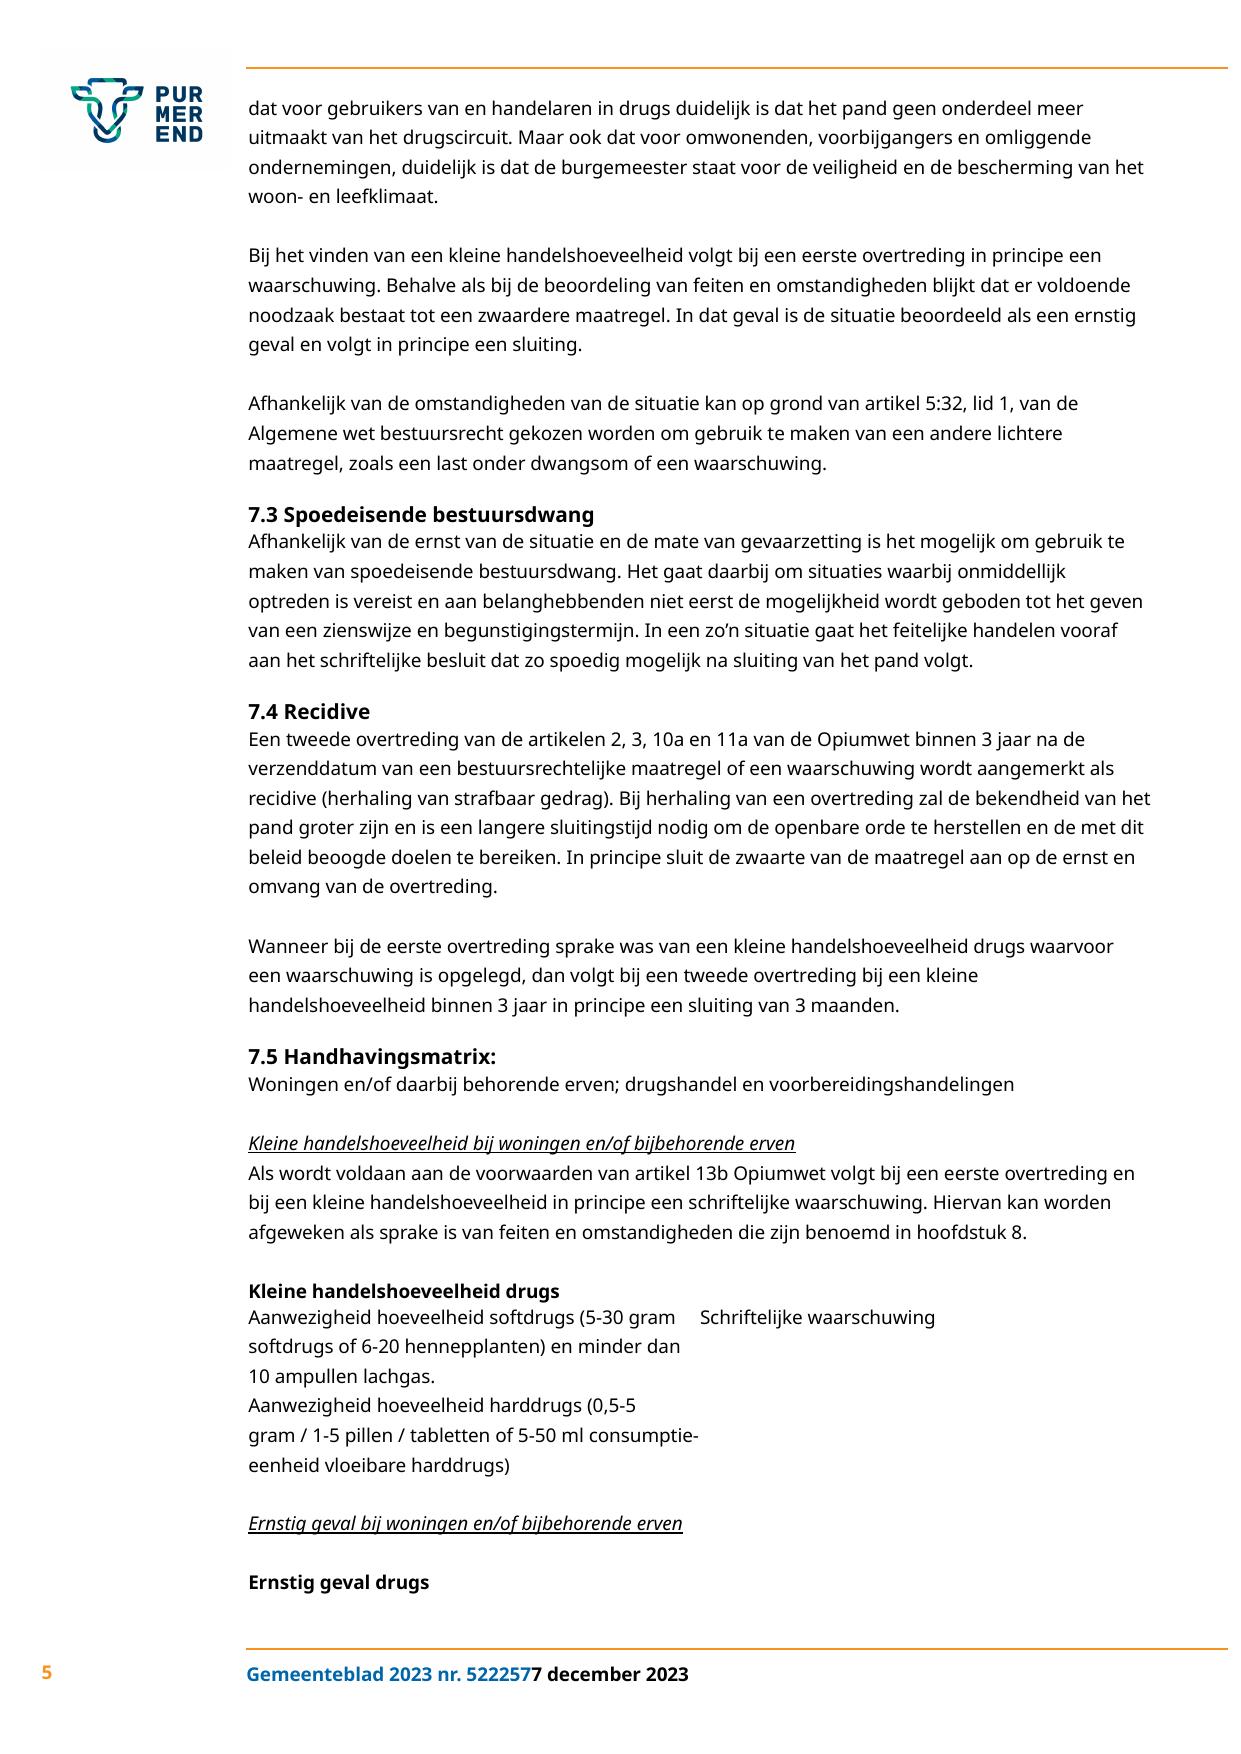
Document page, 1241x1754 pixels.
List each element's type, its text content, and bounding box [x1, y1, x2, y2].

table_header [474, 1570, 700, 1595]
text Bij het vinden van een kleine handelshoeveelheid volgt bij een eerste overtreding in principe een waarschuwing. Behalve als bij de beoordeling van feiten en omstandigheden blijkt dat er voldoende noodzaak bestaat tot een zwaardere maatregel. In dat geval is de situatie beoordeeld als een ernstig geval en volgt in principe een sluiting. [248, 243, 1152, 357]
table_header Ernstig geval drugs [248, 1570, 474, 1595]
picture [41, 47, 231, 172]
text Als wordt voldaan aan de voorwaarden van artikel 13b Opiumwet volgt bij een eerste overtreding en bij een kleine handelshoeveelheid in principe een schriftelijke waarschuwing. Hiervan kan worden afgeweken als sprake is van feiten en omstandigheden die zijn benoemd in hoofdstuk 8. [248, 1160, 1152, 1244]
text Afhankelijk van de omstandigheden van de situatie kan op grond van artikel 5:32, lid 1, van de Algemene wet bestuursrecht gekozen worden om gebruik te maken van een andere lichtere maatregel, zoals een last onder dwangsom of een waarschuwing. [248, 391, 1152, 476]
text Afhankelijk van de ernst van de situatie en de mate van gevaarzetting is het mogelijk om gebruik te maken van spoedeisende bestuursdwang. Het gaat daarbij om situaties waarbij onmiddellijk optreden is vereist en aan belanghebbenden niet eerst de mogelijkheid wordt geboden tot het geven van een zienswijze en begunstigingstermijn. In een zo’n situatie gaat het feitelijke handelen vooraf aan het schriftelijke besluit dat zo spoedig mogelijk na sluiting van het pand volgt. [248, 529, 1152, 673]
text Kleine handelshoeveelheid bij woningen en/of bijbehorende erven [248, 1130, 1152, 1156]
text Woningen en/of daarbij behorende erven; drugshandel en voorbereidingshandelingen [248, 1071, 1152, 1097]
table_cell Aanwezigheid hoeveelheid softdrugs (5-30 gram softdrugs of 6-20 hennepplanten) en minder dan 10 ampullen lachgas. Aanwezigheid hoeveelheid harddrugs (0,5-5 gram / 1-5 pillen / tabletten of 5-50 ml consumptie-eenheid vloeibare harddrugs) [248, 1304, 700, 1477]
text 7.5 Handhavingsmatrix: [248, 1042, 1152, 1071]
text Ernstig geval bij woningen en/of bijbehorende erven [248, 1510, 1152, 1536]
text 7.3 Spoedeisende bestuursdwang [248, 500, 1152, 529]
table_header [700, 1570, 926, 1595]
text Wanneer bij de eerste overtreding sprake was van een kleine handelshoeveelheid drugs waarvoor een waarschuwing is opgelegd, dan volgt bij een tweede overtreding bij een kleine handelshoeveelheid binnen 3 jaar in principe een sluiting van 3 maanden. [248, 933, 1152, 1018]
text 7.4 Recidive [248, 697, 1152, 726]
table_header [926, 1570, 1152, 1595]
text dat voor gebruikers van en handelaren in drugs duidelijk is dat het pand geen onderdeel meer uitmaakt van het drugscircuit. Maar ook dat voor omwonenden, voorbijgangers en omliggende ondernemingen, duidelijk is dat de burgemeester staat voor de veiligheid en de bescherming van het woon- en leefklimaat. [248, 95, 1152, 209]
table_header Kleine handelshoeveelheid drugs [248, 1278, 1152, 1304]
table_cell Schriftelijke waarschuwing [700, 1304, 1152, 1477]
text Een tweede overtreding van de artikelen 2, 3, 10a en 11a van de Opiumwet binnen 3 jaar na de verzenddatum van een bestuursrechtelijke maatregel of een waarschuwing wordt aangemerkt als recidive (herhaling van strafbaar gedrag). Bij herhaling van een overtreding zal de bekendheid van het pand groter zijn en is een langere sluitingstijd nodig om de openbare orde te herstellen en de met dit beleid beoogde doelen te bereiken. In principe sluit de zwaarte van de maatregel aan op de ernst en omvang van de overtreding. [248, 726, 1152, 899]
